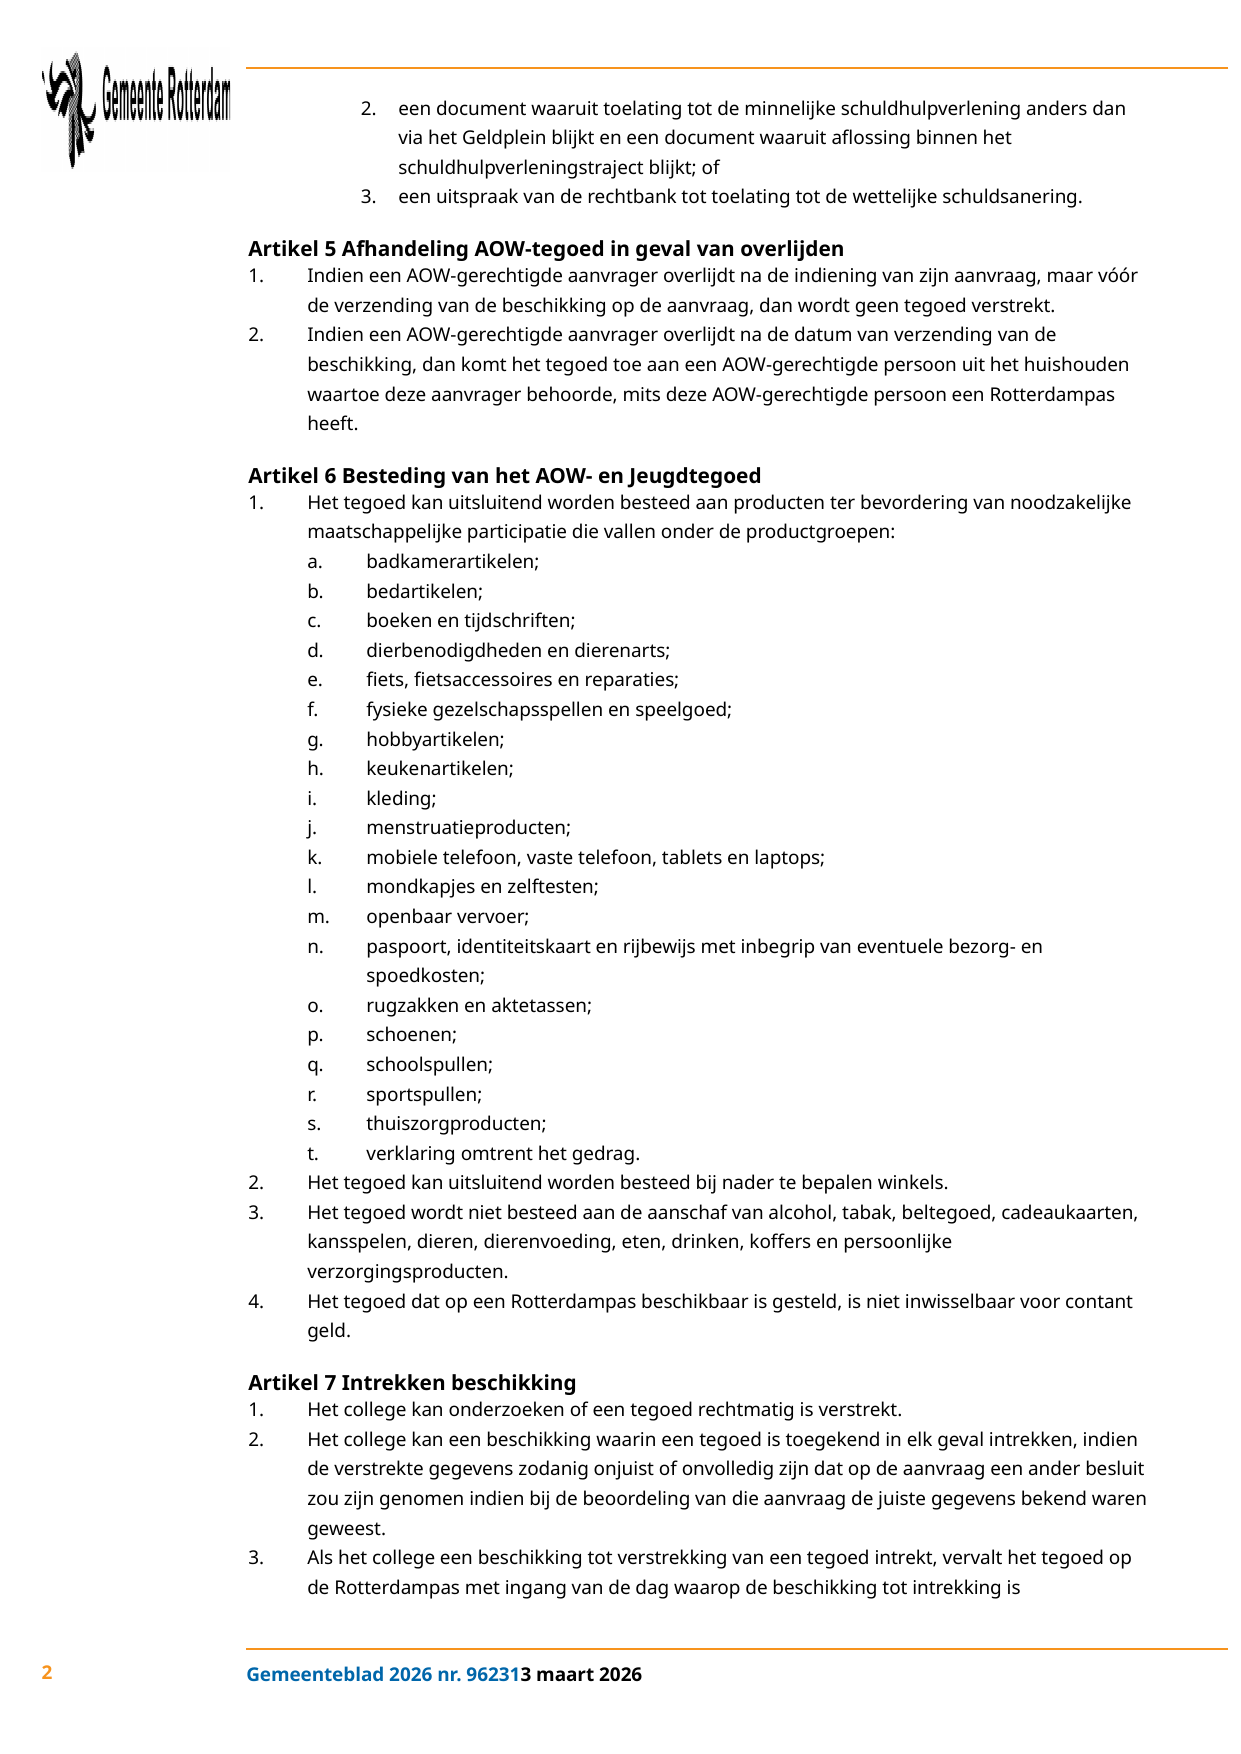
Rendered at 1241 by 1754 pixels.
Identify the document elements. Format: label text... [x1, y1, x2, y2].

list keukenartikelen; [307, 755, 1152, 781]
list schoenen; [307, 1022, 1152, 1047]
list een document waaruit toelating tot de minnelijke schuldhulpverlening anders dan via het Geldplein blijkt en een document waaruit aflossing binnen het schuldhulpverleningstraject blijkt; of [361, 95, 1152, 180]
list verklaring omtrent het gedrag. [307, 1140, 1152, 1166]
list Indien een AOW-gerechtigde aanvrager overlijdt na de indiening van zijn aanvraag, maar vóór de verzending van de beschikking op de aanvraag, dan wordt geen tegoed verstrekt. [248, 262, 1152, 318]
list Het tegoed kan uitsluitend worden besteed bij nader te bepalen winkels. [248, 1169, 1152, 1195]
list schoolspullen; [307, 1051, 1152, 1077]
list fysieke gezelschapsspellen en speelgoed; [307, 696, 1152, 722]
list Het tegoed dat op een Rotterdampas beschikbaar is gesteld, is niet inwisselbaar voor contant geld. [248, 1288, 1152, 1343]
list boeken en tijdschriften; [307, 607, 1152, 633]
list Het tegoed kan uitsluitend worden besteed aan producten ter bevordering van noodzakelijke maatschappelijke participatie die vallen onder de productgroepen: [248, 489, 1152, 544]
list Het college kan een beschikking waarin een tegoed is toegekend in elk geval intrekken, indien de verstrekte gegevens zodanig onjuist of onvolledig zijn dat op de aanvraag een ander besluit zou zijn genomen indien bij de beoordeling van die aanvraag de juiste gegevens bekend waren geweest. [248, 1426, 1152, 1540]
list fiets, fietsaccessoires en reparaties; [307, 667, 1152, 692]
text Artikel 7 Intrekken beschikking [248, 1368, 1152, 1396]
list hobbyartikelen; [307, 726, 1152, 752]
list Indien een AOW-gerechtigde aanvrager overlijdt na de datum van verzending van de beschikking, dan komt het tegoed toe aan een AOW-gerechtigde persoon uit het huishouden waartoe deze aanvrager behoorde, mits deze AOW-gerechtigde persoon een Rotterdampas heeft. [248, 322, 1152, 436]
list mondkapjes en zelftesten; [307, 874, 1152, 899]
list rugzakken en aktetassen; [307, 992, 1152, 1018]
list openbaar vervoer; [307, 903, 1152, 929]
list thuiszorgproducten; [307, 1110, 1152, 1136]
list mobiele telefoon, vaste telefoon, tablets en laptops; [307, 844, 1152, 870]
list kleding; [307, 785, 1152, 811]
list badkamerartikelen; [307, 548, 1152, 574]
list paspoort, identiteitskaart en rijbewijs met inbegrip van eventuele bezorg- en spoedkosten; [307, 933, 1152, 988]
list een uitspraak van de rechtbank tot toelating tot de wettelijke schuldsanering. [361, 183, 1152, 209]
list Het tegoed wordt niet besteed aan de aanschaf van alcohol, tabak, beltegoed, cadeaukaarten, kansspelen, dieren, dierenvoeding, eten, drinken, koffers en persoonlijke verzorgingsproducten. [248, 1199, 1152, 1284]
list Het college kan onderzoeken of een tegoed rechtmatig is verstrekt. [248, 1396, 1152, 1422]
list sportspullen; [307, 1081, 1152, 1107]
list menstruatieproducten; [307, 814, 1152, 840]
text Artikel 6 Besteding van het AOW- en Jeugdtegoed [248, 461, 1152, 489]
picture [41, 47, 231, 172]
text Artikel 5 Afhandeling AOW-tegoed in geval van overlijden [248, 234, 1152, 262]
list bedartikelen; [307, 578, 1152, 604]
list dierbenodigdheden en dierenarts; [307, 637, 1152, 663]
list Als het college een beschikking tot verstrekking van een tegoed intrekt, vervalt het tegoed op de Rotterdampas met ingang van de dag waarop de beschikking tot intrekking is [248, 1544, 1152, 1599]
